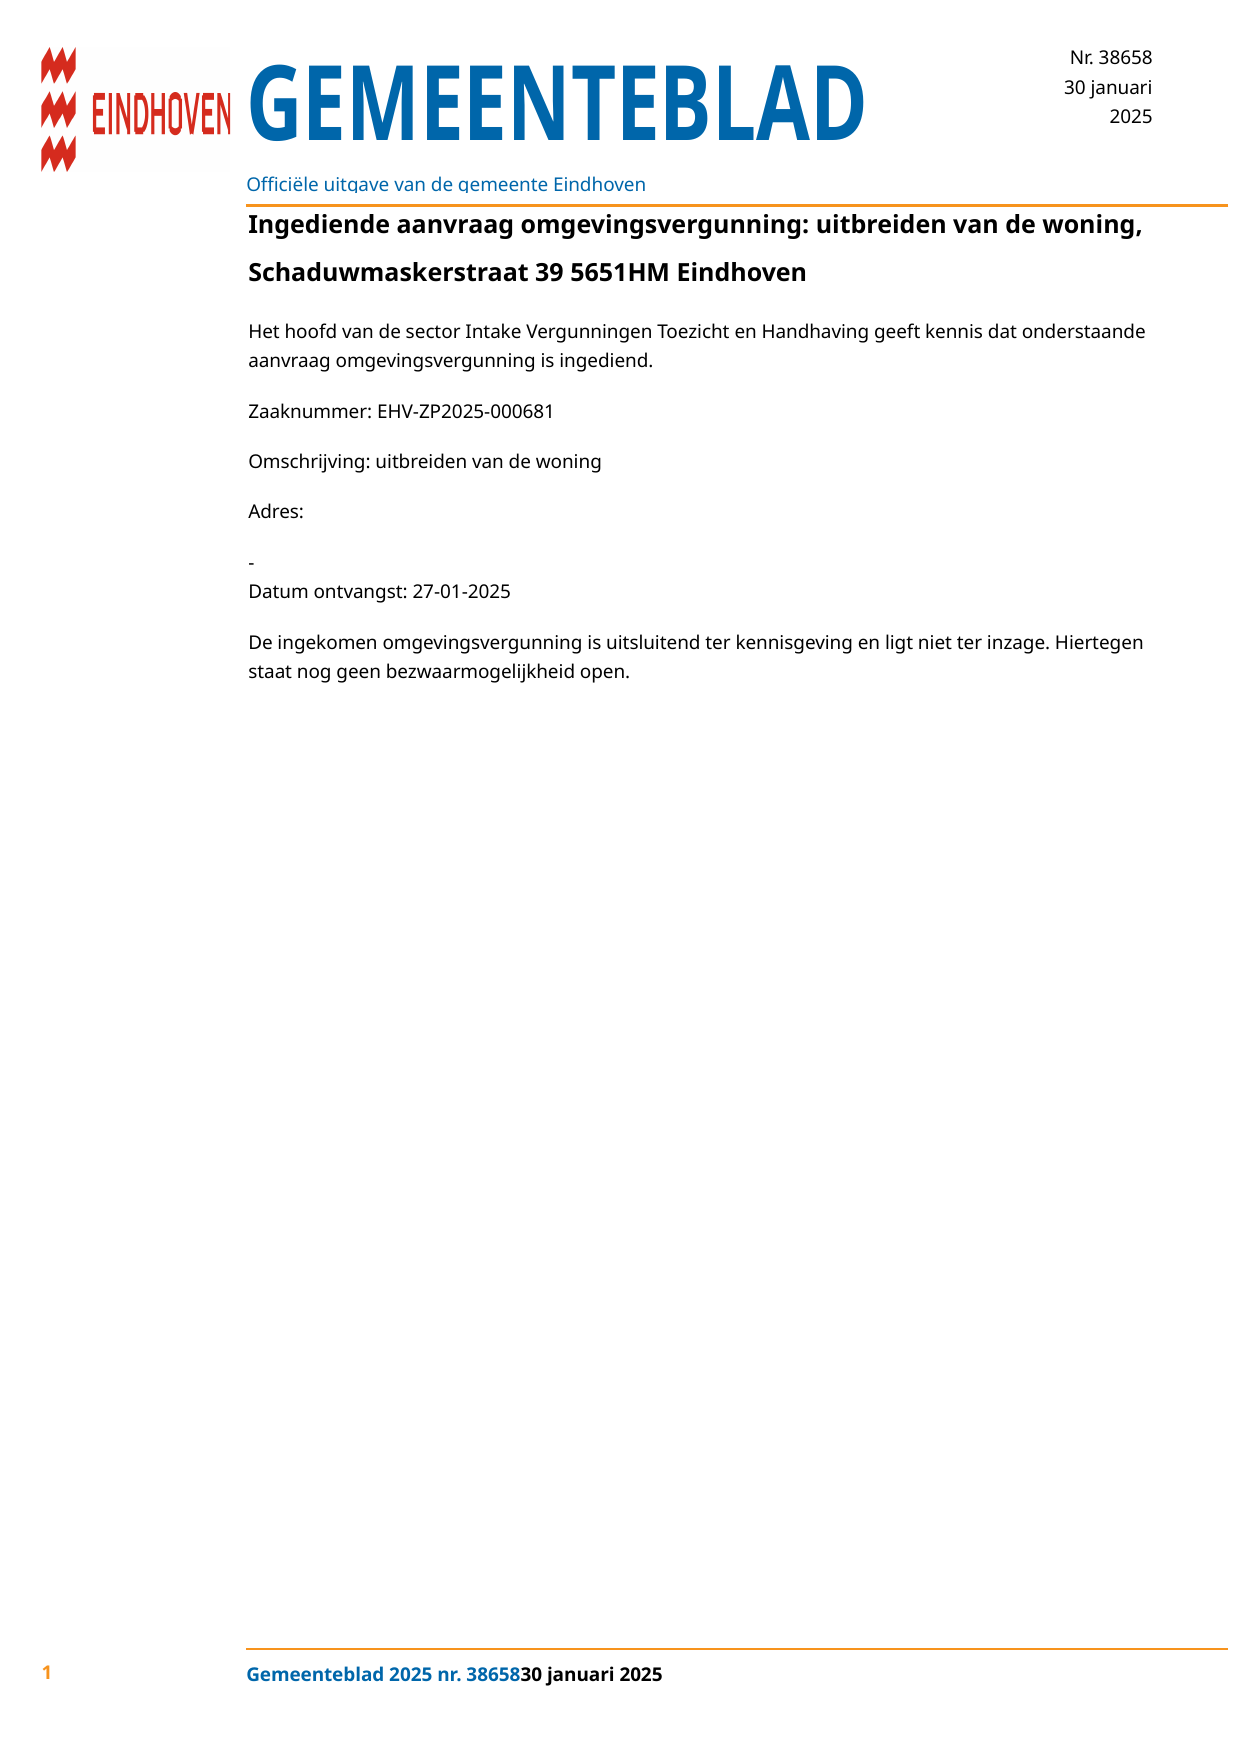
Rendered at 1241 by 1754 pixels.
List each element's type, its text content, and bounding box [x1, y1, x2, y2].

text De ingekomen omgevingsvergunning is uitsluitend ter kennisgeving en ligt niet ter inzage. Hiertegen staat nog geen bezwaarmogelijkheid open. [248, 629, 1152, 684]
text Adres: [248, 499, 1152, 524]
text Omschrijving: uitbreiden van de woning [248, 448, 1152, 474]
picture [41, 47, 231, 172]
text Het hoofd van de sector Intake Vergunningen Toezicht en Handhaving geeft kennis dat onderstaande aanvraag omgevingsvergunning is ingediend. [248, 318, 1152, 373]
text Ingediende aanvraag omgevingsvergunning: uitbreiden van de woning, Schaduwmaskerstraat 39 5651HM Eindhoven [248, 207, 1152, 288]
text Zaaknummer: EHV-ZP2025-000681 [248, 398, 1152, 424]
text Datum ontvangst: 27-01-2025 [248, 579, 1152, 604]
